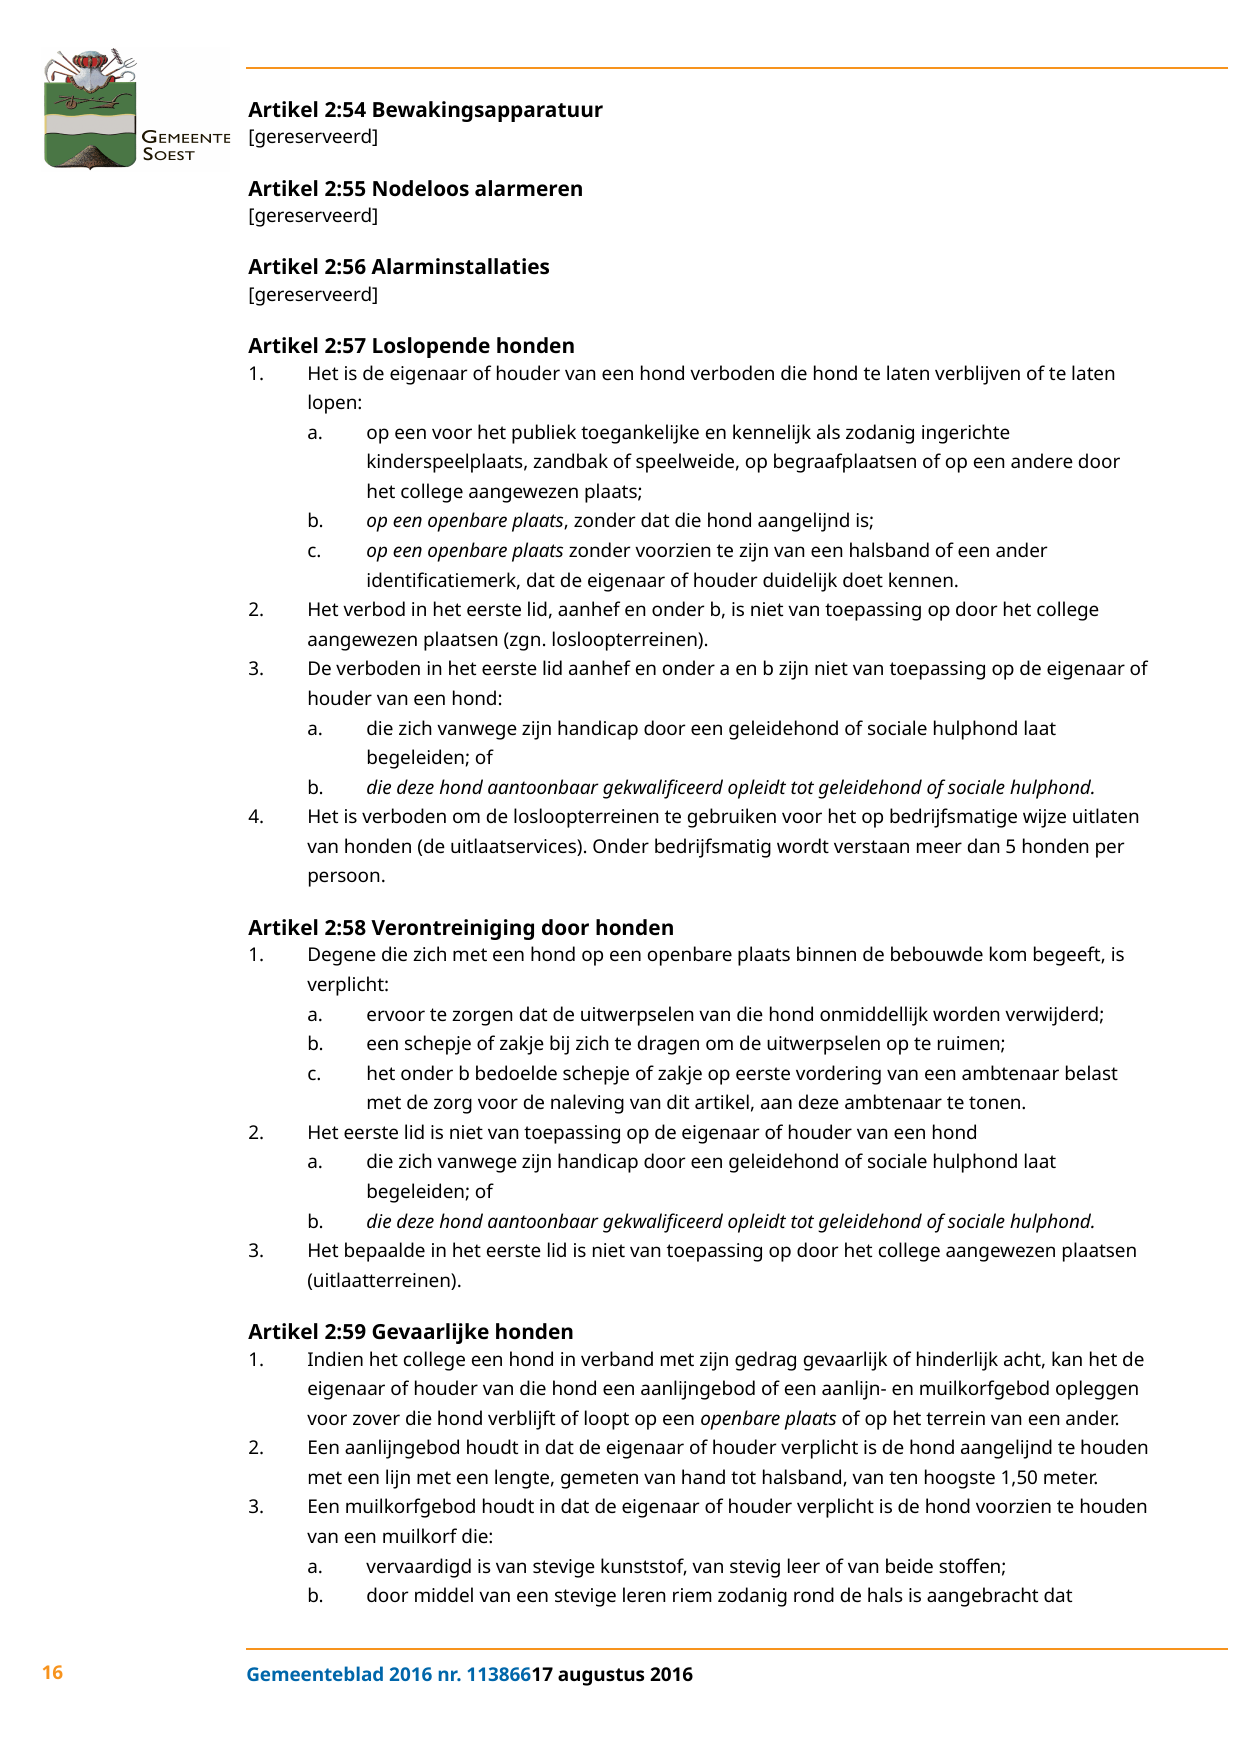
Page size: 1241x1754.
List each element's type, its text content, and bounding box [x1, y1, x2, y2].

list het onder b bedoelde schepje of zakje op eerste vordering van een ambtenaar belast met de zorg voor de naleving van dit artikel, aan deze ambtenaar te tonen. [307, 1060, 1152, 1115]
list Een aanlijngebod houdt in dat de eigenaar of houder verplicht is de hond aangelijnd te houden met een lijn met een lengte, gemeten van hand tot halsband, van ten hoogste 1,50 meter. [248, 1434, 1152, 1490]
list Degene die zich met een hond op een openbare plaats binnen de bebouwde kom begeeft, is verplicht: [248, 942, 1152, 997]
list Het is de eigenaar of houder van een hond verboden die hond te laten verblijven of te laten lopen: [248, 360, 1152, 415]
list die zich vanwege zijn handicap door een geleidehond of sociale hulphond laat begeleiden; of [307, 1149, 1152, 1204]
text Artikel 2:59 Gevaarlijke honden [248, 1317, 1152, 1346]
list een schepje of zakje bij zich te dragen om de uitwerpselen op te ruimen; [307, 1030, 1152, 1056]
list op een openbare plaats zonder voorzien te zijn van een halsband of een ander identificatiemerk, dat de eigenaar of houder duidelijk doet kennen. [307, 537, 1152, 593]
text [gereserveerd] [248, 281, 1152, 307]
list op een openbare plaats, zonder dat die hond aangelijnd is; [307, 508, 1152, 533]
list Het verbod in het eerste lid, aanhef en onder b, is niet van toepassing op door het college aangewezen plaatsen (zgn. losloopterreinen). [248, 596, 1152, 652]
text Artikel 2:57 Loslopende honden [248, 331, 1152, 360]
text [gereserveerd] [248, 123, 1152, 149]
text [gereserveerd] [248, 202, 1152, 228]
list Het is verboden om de losloopterreinen te gebruiken voor het op bedrijfsmatige wijze uitlaten van honden (de uitlaatservices). Onder bedrijfsmatig wordt verstaan meer dan 5 honden per persoon. [248, 803, 1152, 888]
list door middel van een stevige leren riem zodanig rond de hals is aangebracht dat [307, 1582, 1152, 1608]
list De verboden in het eerste lid aanhef en onder a en b zijn niet van toepassing op de eigenaar of houder van een hond: [248, 656, 1152, 711]
text Artikel 2:55 Nodeloos alarmeren [248, 174, 1152, 202]
list Het bepaalde in het eerste lid is niet van toepassing op door het college aangewezen plaatsen (uitlaatterreinen). [248, 1237, 1152, 1293]
text Artikel 2:58 Verontreiniging door honden [248, 913, 1152, 942]
list Een muilkorfgebod houdt in dat de eigenaar of houder verplicht is de hond voorzien te houden van een muilkorf die: [248, 1494, 1152, 1549]
list die zich vanwege zijn handicap door een geleidehond of sociale hulphond laat begeleiden; of [307, 715, 1152, 770]
list op een voor het publiek toegankelijke en kennelijk als zodanig ingerichte kinderspeelplaats, zandbak of speelweide, op begraafplaatsen of op een andere door het college aangewezen plaats; [307, 419, 1152, 504]
picture [41, 47, 231, 172]
text Artikel 2:56 Alarminstallaties [248, 252, 1152, 281]
text Artikel 2:54 Bewakingsapparatuur [248, 95, 1152, 123]
list Het eerste lid is niet van toepassing op de eigenaar of houder van een hond [248, 1119, 1152, 1145]
list ervoor te zorgen dat de uitwerpselen van die hond onmiddellijk worden verwijderd; [307, 1001, 1152, 1026]
list die deze hond aantoonbaar gekwalificeerd opleidt tot geleidehond of sociale hulphond. [307, 774, 1152, 800]
list vervaardigd is van stevige kunststof, van stevig leer of van beide stoffen; [307, 1553, 1152, 1579]
list Indien het college een hond in verband met zijn gedrag gevaarlijk of hinderlijk acht, kan het de eigenaar of houder van die hond een aanlijngebod of een aanlijn- en muilkorfgebod opleggen voor zover die hond verblijft of loopt op een openbare plaats of op het terrein van een ander. [248, 1346, 1152, 1431]
list die deze hond aantoonbaar gekwalificeerd opleidt tot geleidehond of sociale hulphond. [307, 1208, 1152, 1233]
